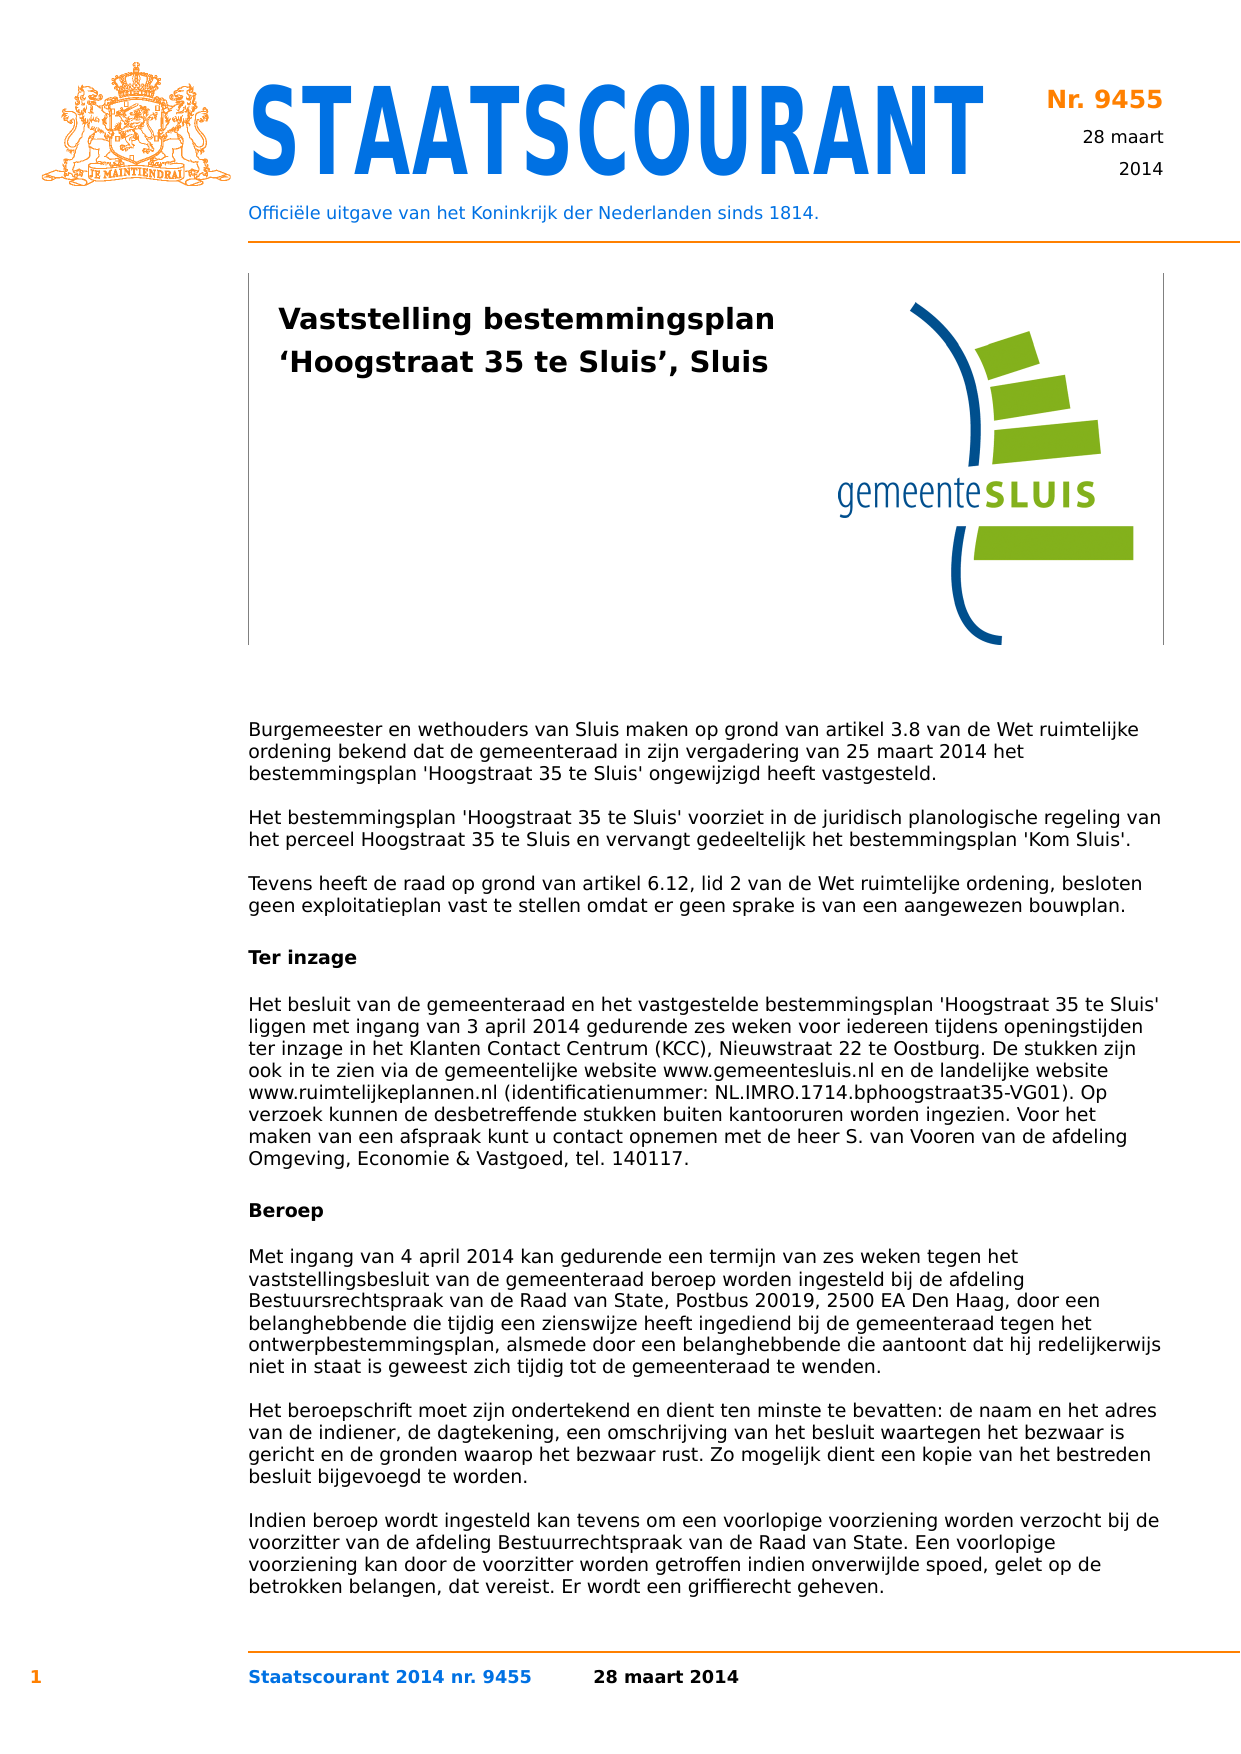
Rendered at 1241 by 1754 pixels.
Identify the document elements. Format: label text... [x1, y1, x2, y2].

table_header STAATSCOURANT [248, 62, 998, 203]
picture [41, 62, 231, 186]
subtitle Beroep [248, 1199, 1163, 1221]
text Het bestemmingsplan 'Hoogstraat 35 te Sluis' voorziet in de juridisch planologische regeling van het perceel Hoogstraat 35 te Sluis en vervangt gedeeltelijk het bestemmingsplan 'Kom Sluis'. [248, 807, 1163, 851]
text Het besluit van de gemeenteraad en het vastgestelde bestemmingsplan 'Hoogstraat 35 te Sluis' liggen met ingang van 3 april 2014 gedurende zes weken voor iedereen tijdens openingstijden ter inzage in het Klanten Contact Centrum (KCC), Nieuwstraat 22 te Oostburg. De stukken zijn ook in te zien via de gemeentelijke website www.gemeentesluis.nl en de landelijke website www.ruimtelijkeplannen.nl (identificatienummer: NL.IMRO.1714.bphoogstraat35-VG01). Op verzoek kunnen de desbetreffende stukken buiten kantooruren worden ingezien. Voor het maken van een afspraak kunt u contact opnemen met de heer S. van Vooren van de afdeling Omgeving, Economie & Vastgoed, tel. 140117. [248, 994, 1163, 1169]
text Tevens heeft de raad op grond van artikel 6.12, lid 2 van de Wet ruimtelijke ordening, besloten geen exploitatieplan vast te stellen omdat er geen sprake is van een aangewezen bouwplan. [248, 873, 1163, 917]
subtitle Vaststelling bestemmingsplan ‘Hoogstraat 35 te Sluis’, Sluis [249, 273, 1163, 645]
text Met ingang van 4 april 2014 kan gedurende een termijn van zes weken tegen het vaststellingsbesluit van de gemeenteraad beroep worden ingesteld bij de afdeling Bestuursrechtspraak van de Raad van State, Postbus 20019, 2500 EA Den Haag, door een belanghebbende die tijdig een zienswijze heeft ingediend bij de gemeenteraad tegen het ontwerpbestemmingsplan, alsmede door een belanghebbende die aantoont dat hij redelijkerwijs niet in staat is geweest zich tijdig tot de gemeenteraad te wenden. [248, 1246, 1163, 1378]
text Indien beroep wordt ingesteld kan tevens om een voorlopige voorziening worden verzocht bij de voorzitter van de afdeling Bestuurrechtspraak van de Raad van State. Een voorlopige voorziening kan door de voorzitter worden getroffen indien onverwijlde spoed, gelet op de betrokken belangen, dat vereist. Er wordt een griffierecht geheven. [248, 1510, 1163, 1598]
table_cell 2014 [998, 153, 1240, 203]
table_cell 28 maart [998, 121, 1240, 153]
table_header Nr. 9455 [998, 62, 1240, 121]
picture [838, 302, 1134, 645]
table_header [25, 62, 248, 241]
text Burgemeester en wethouders van Sluis maken op grond van artikel 3.8 van de Wet ruimtelijke ordening bekend dat de gemeenteraad in zijn vergadering van 25 maart 2014 het bestemmingsplan 'Hoogstraat 35 te Sluis' ongewijzigd heeft vastgesteld. [248, 719, 1163, 785]
subtitle Ter inzage [248, 947, 1163, 969]
text Het beroepschrift moet zijn ondertekend en dient ten minste te bevatten: de naam en het adres van de indiener, de dagtekening, een omschrijving van het besluit waartegen het bezwaar is gericht en de gronden waarop het bezwaar rust. Zo mogelijk dient een kopie van het bestreden besluit bijgevoegd te worden. [248, 1400, 1163, 1488]
table_cell Officiële uitgave van het Koninkrijk der Nederlanden sinds 1814. [248, 203, 1240, 241]
